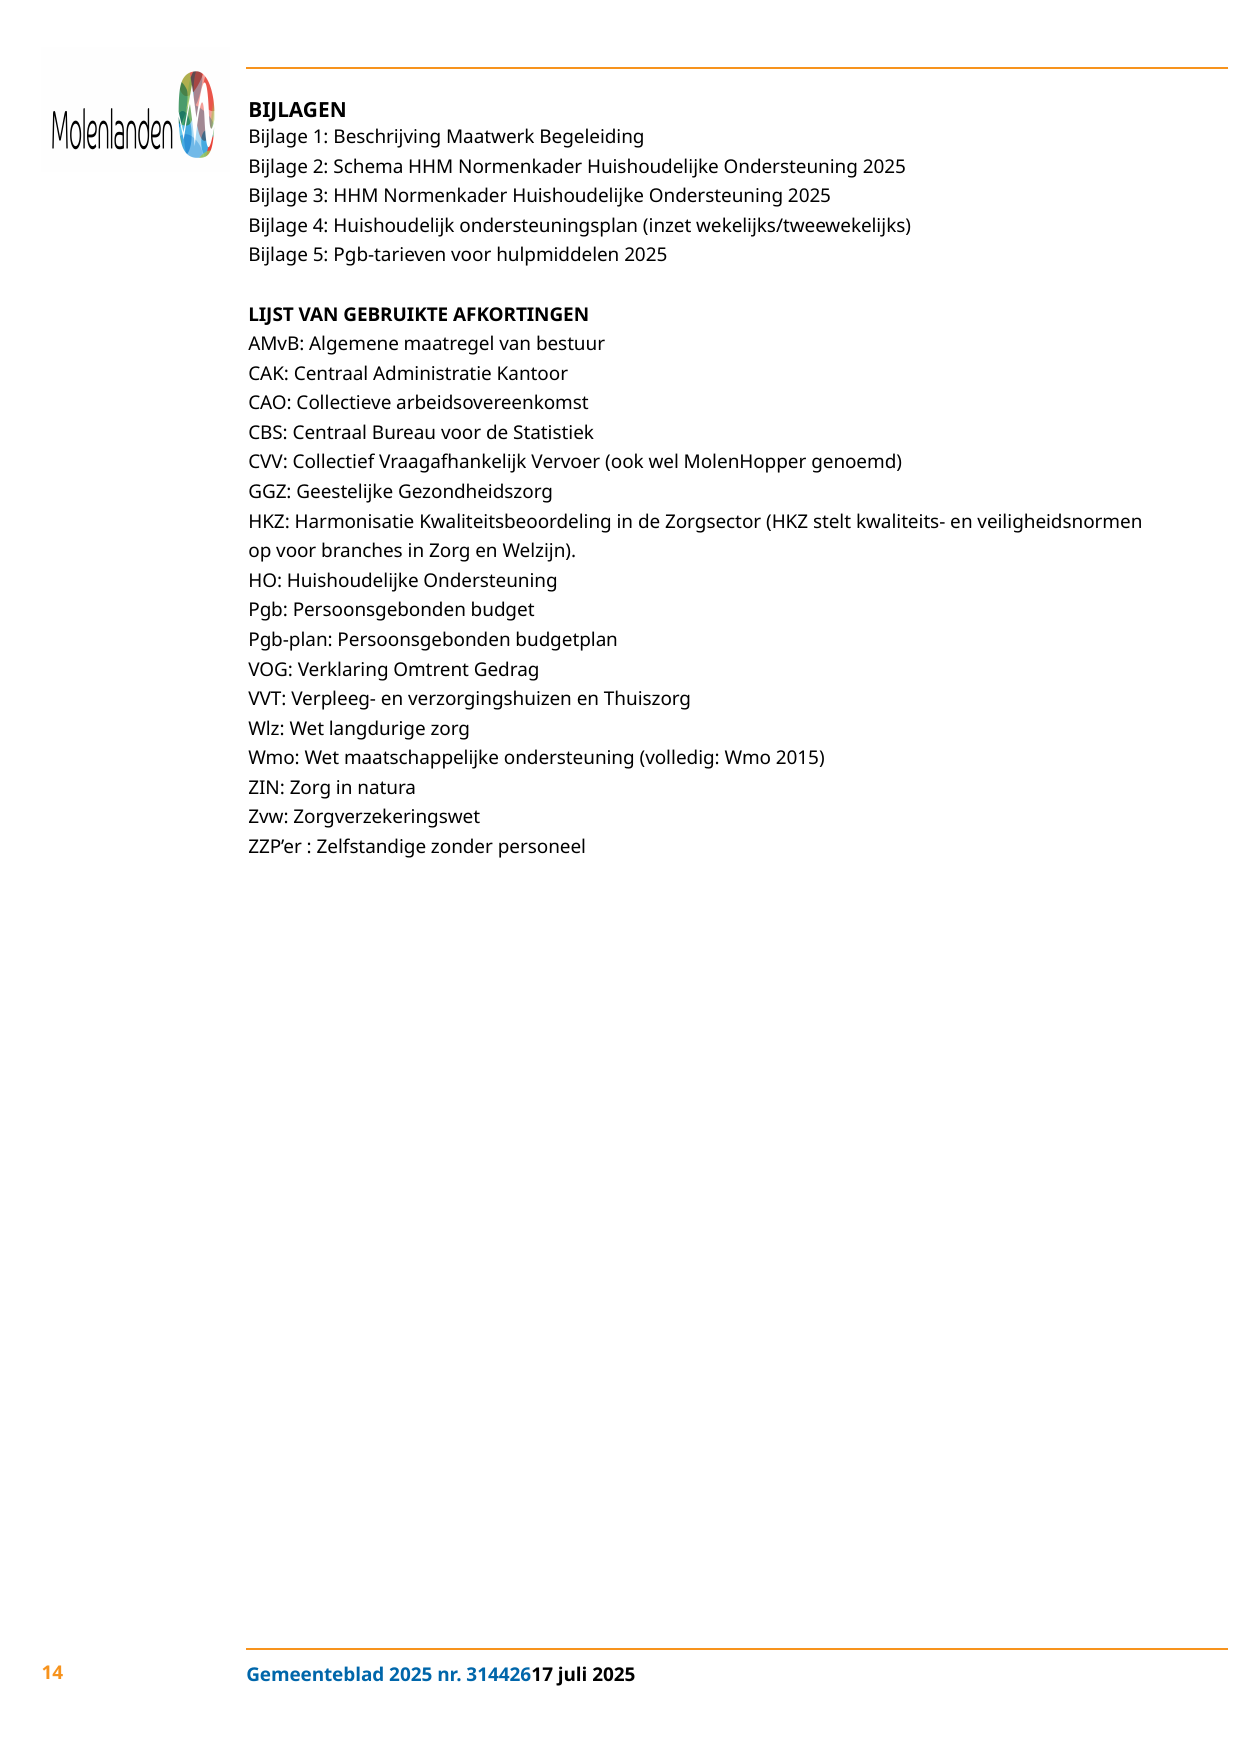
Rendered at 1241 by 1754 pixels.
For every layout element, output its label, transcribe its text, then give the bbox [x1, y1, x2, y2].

text Wlz: Wet langdurige zorg [248, 715, 1152, 741]
text HO: Huishoudelijke Ondersteuning [248, 567, 1152, 593]
text BIJLAGEN [248, 95, 1152, 123]
text VVT: Verpleeg- en verzorgingshuizen en Thuiszorg [248, 685, 1152, 711]
text Zvw: Zorgverzekeringswet [248, 804, 1152, 829]
text Bijlage 4: Huishoudelijk ondersteuningsplan (inzet wekelijks/tweewekelijks) [248, 212, 1152, 238]
text Pgb-plan: Persoonsgebonden budgetplan [248, 626, 1152, 652]
text Bijlage 1: Beschrijving Maatwerk Begeleiding [248, 123, 1152, 149]
text LIJST VAN GEBRUIKTE AFKORTINGEN [248, 301, 1152, 327]
text CAO: Collectieve arbeidsovereenkomst [248, 389, 1152, 415]
text HKZ: Harmonisatie Kwaliteitsbeoordeling in de Zorgsector (HKZ stelt kwaliteits- en veiligheidsnormen op voor branches in Zorg en Welzijn). [248, 508, 1152, 563]
text CBS: Centraal Bureau voor de Statistiek [248, 419, 1152, 445]
text Wmo: Wet maatschappelijke ondersteuning (volledig: Wmo 2015) [248, 744, 1152, 770]
text Bijlage 3: HHM Normenkader Huishoudelijke Ondersteuning 2025 [248, 182, 1152, 208]
picture [41, 47, 231, 172]
text Pgb: Persoonsgebonden budget [248, 597, 1152, 622]
text AMvB: Algemene maatregel van bestuur [248, 330, 1152, 356]
text Bijlage 2: Schema HHM Normenkader Huishoudelijke Ondersteuning 2025 [248, 153, 1152, 179]
text ZIN: Zorg in natura [248, 774, 1152, 800]
text GGZ: Geestelijke Gezondheidszorg [248, 478, 1152, 504]
text Bijlage 5: Pgb-tarieven voor hulpmiddelen 2025 [248, 242, 1152, 267]
text ZZP’er : Zelfstandige zonder personeel [248, 833, 1152, 859]
text CVV: Collectief Vraagafhankelijk Vervoer (ook wel MolenHopper genoemd) [248, 449, 1152, 474]
text CAK: Centraal Administratie Kantoor [248, 360, 1152, 386]
text VOG: Verklaring Omtrent Gedrag [248, 656, 1152, 682]
